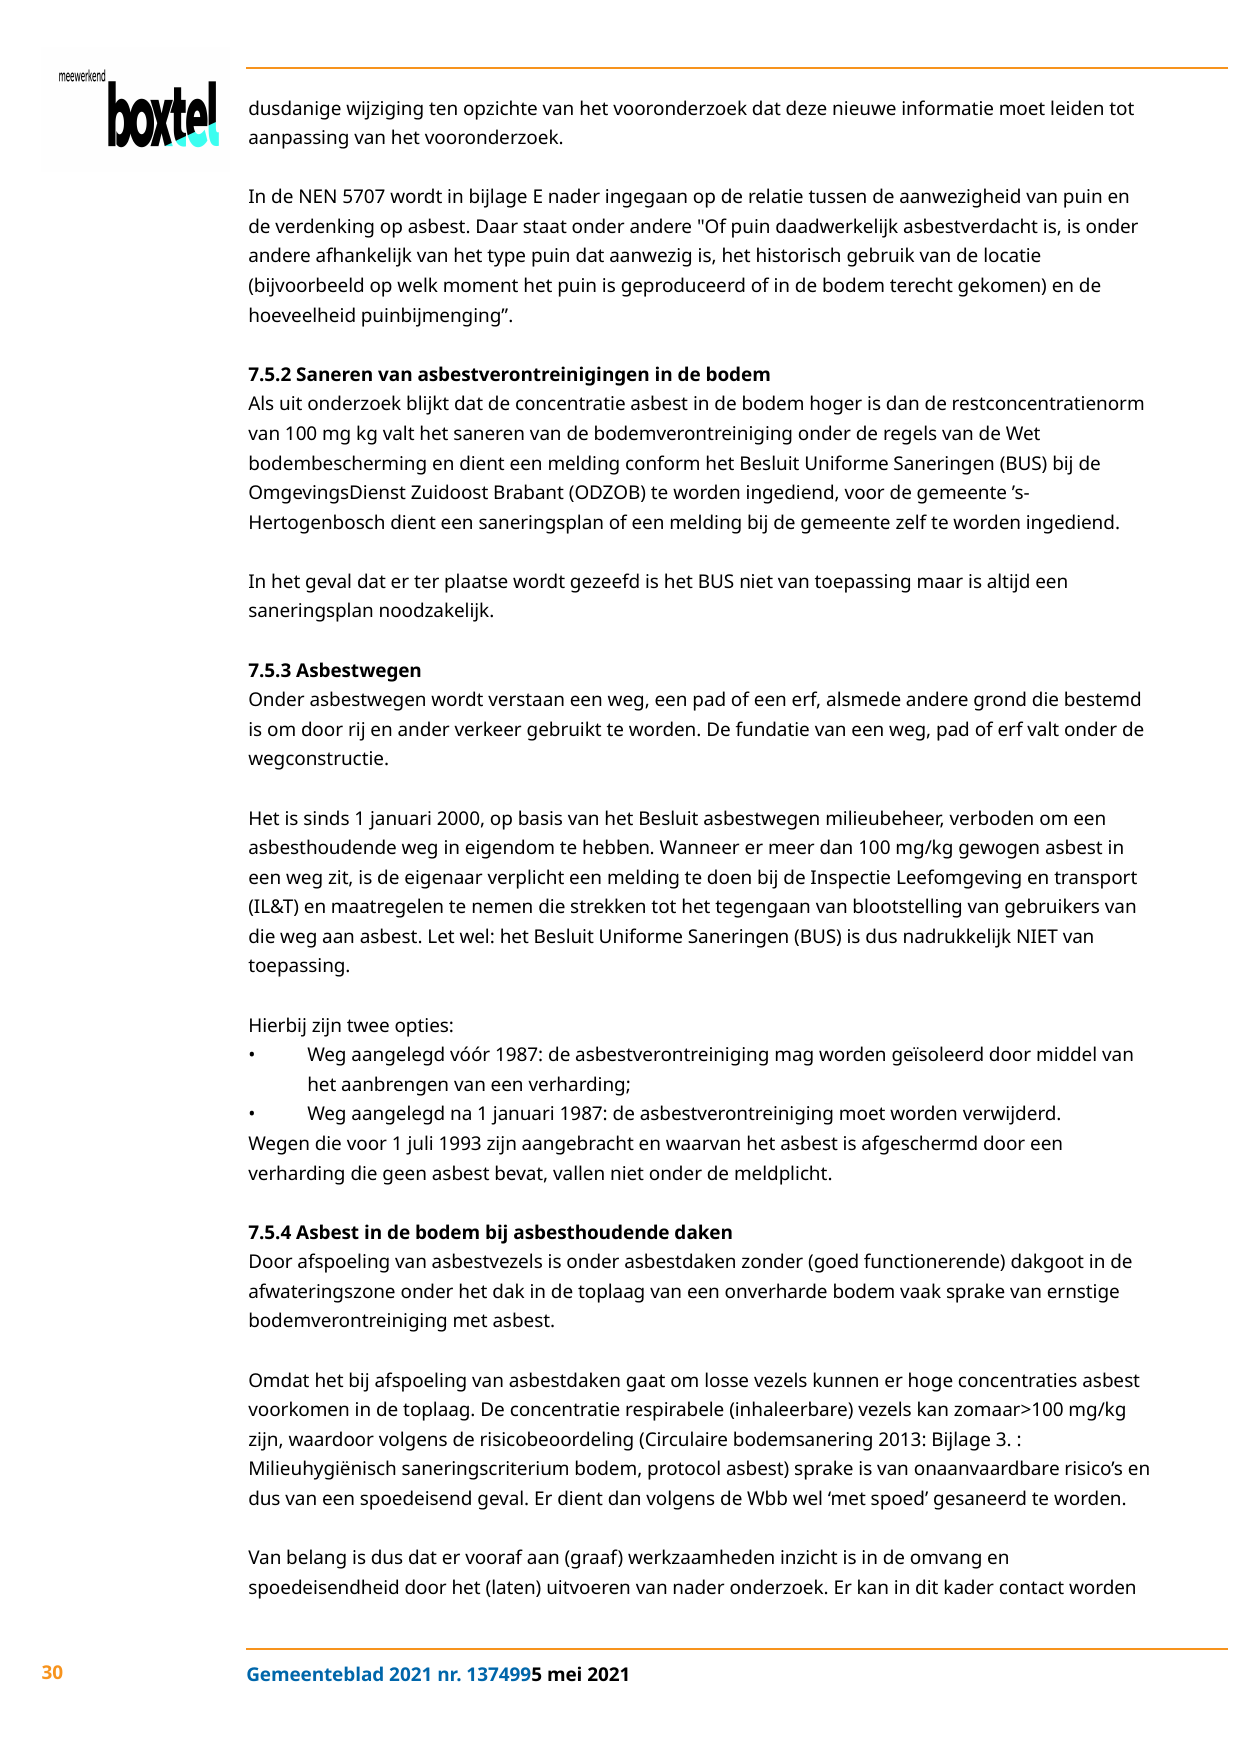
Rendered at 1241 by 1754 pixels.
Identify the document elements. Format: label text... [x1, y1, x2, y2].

text Onder asbestwegen wordt verstaan een weg, een pad of een erf, alsmede andere grond die bestemd is om door rij en ander verkeer gebruikt te worden. De fundatie van een weg, pad of erf valt onder de wegconstructie. [248, 686, 1152, 771]
text 7.5.4 Asbest in de bodem bij asbesthoudende daken [248, 1219, 1152, 1245]
text Hierbij zijn twee opties: [248, 1012, 1152, 1038]
text Wegen die voor 1 juli 1993 zijn aangebracht en waarvan het asbest is afgeschermd door een verharding die geen asbest bevat, vallen niet onder de meldplicht. [248, 1130, 1152, 1186]
text Het is sinds 1 januari 2000, op basis van het Besluit asbestwegen milieubeheer, verboden om een asbesthoudende weg in eigendom te hebben. Wanneer er meer dan 100 mg/kg gewogen asbest in een weg zit, is de eigenaar verplicht een melding te doen bij de Inspectie Leefomgeving en transport (IL&T) en maatregelen te nemen die strekken tot het tegengaan van blootstelling van gebruikers van die weg aan asbest. Let wel: het Besluit Uniforme Saneringen (BUS) is dus nadrukkelijk NIET van toepassing. [248, 805, 1152, 978]
text dusdanige wijziging ten opzichte van het vooronderzoek dat deze nieuwe informatie moet leiden tot aanpassing van het vooronderzoek. [248, 95, 1152, 150]
picture [41, 47, 231, 172]
text In de NEN 5707 wordt in bijlage E nader ingegaan op de relatie tussen de aanwezigheid van puin en de verdenking op asbest. Daar staat onder andere "Of puin daadwerkelijk asbestverdacht is, is onder andere afhankelijk van het type puin dat aanwezig is, het historisch gebruik van de locatie (bijvoorbeeld op welk moment het puin is geproduceerd of in de bodem terecht gekomen) en de hoeveelheid puinbijmenging”. [248, 183, 1152, 328]
text In het geval dat er ter plaatse wordt gezeefd is het BUS niet van toepassing maar is altijd een saneringsplan noodzakelijk. [248, 568, 1152, 623]
text Omdat het bij afspoeling van asbestdaken gaat om losse vezels kunnen er hoge concentraties asbest voorkomen in de toplaag. De concentratie respirabele (inhaleerbare) vezels kan zomaar>100 mg/kg zijn, waardoor volgens de risicobeoordeling (Circulaire bodemsanering 2013: Bijlage 3. : Milieuhygiënisch saneringscriterium bodem, protocol asbest) sprake is van onaanvaardbare risico’s en dus van een spoedeisend geval. Er dient dan volgens de Wbb wel ‘met spoed’ gesaneerd te worden. [248, 1367, 1152, 1511]
text 7.5.2 Saneren van asbestverontreinigingen in de bodem [248, 361, 1152, 387]
text Als uit onderzoek blijkt dat de concentratie asbest in de bodem hoger is dan de restconcentratienorm van 100 mg kg valt het saneren van de bodemverontreiniging onder de regels van de Wet bodembescherming en dient een melding conform het Besluit Uniforme Saneringen (BUS) bij de OmgevingsDienst Zuidoost Brabant (ODZOB) te worden ingediend, voor de gemeente ’s-Hertogenbosch dient een saneringsplan of een melding bij de gemeente zelf te worden ingediend. [248, 391, 1152, 535]
list Weg aangelegd na 1 januari 1987: de asbestverontreiniging moet worden verwijderd. [248, 1101, 1152, 1126]
text 7.5.3 Asbestwegen [248, 657, 1152, 683]
list Weg aangelegd vóór 1987: de asbestverontreiniging mag worden geïsoleerd door middel van het aanbrengen van een verharding; [248, 1041, 1152, 1097]
text Door afspoeling van asbestvezels is onder asbestdaken zonder (goed functionerende) dakgoot in de afwateringszone onder het dak in de toplaag van een onverharde bodem vaak sprake van ernstige bodemverontreiniging met asbest. [248, 1248, 1152, 1333]
text Van belang is dus dat er vooraf aan (graaf) werkzaamheden inzicht is in de omvang en spoedeisendheid door het (laten) uitvoeren van nader onderzoek. Er kan in dit kader contact worden [248, 1544, 1152, 1600]
